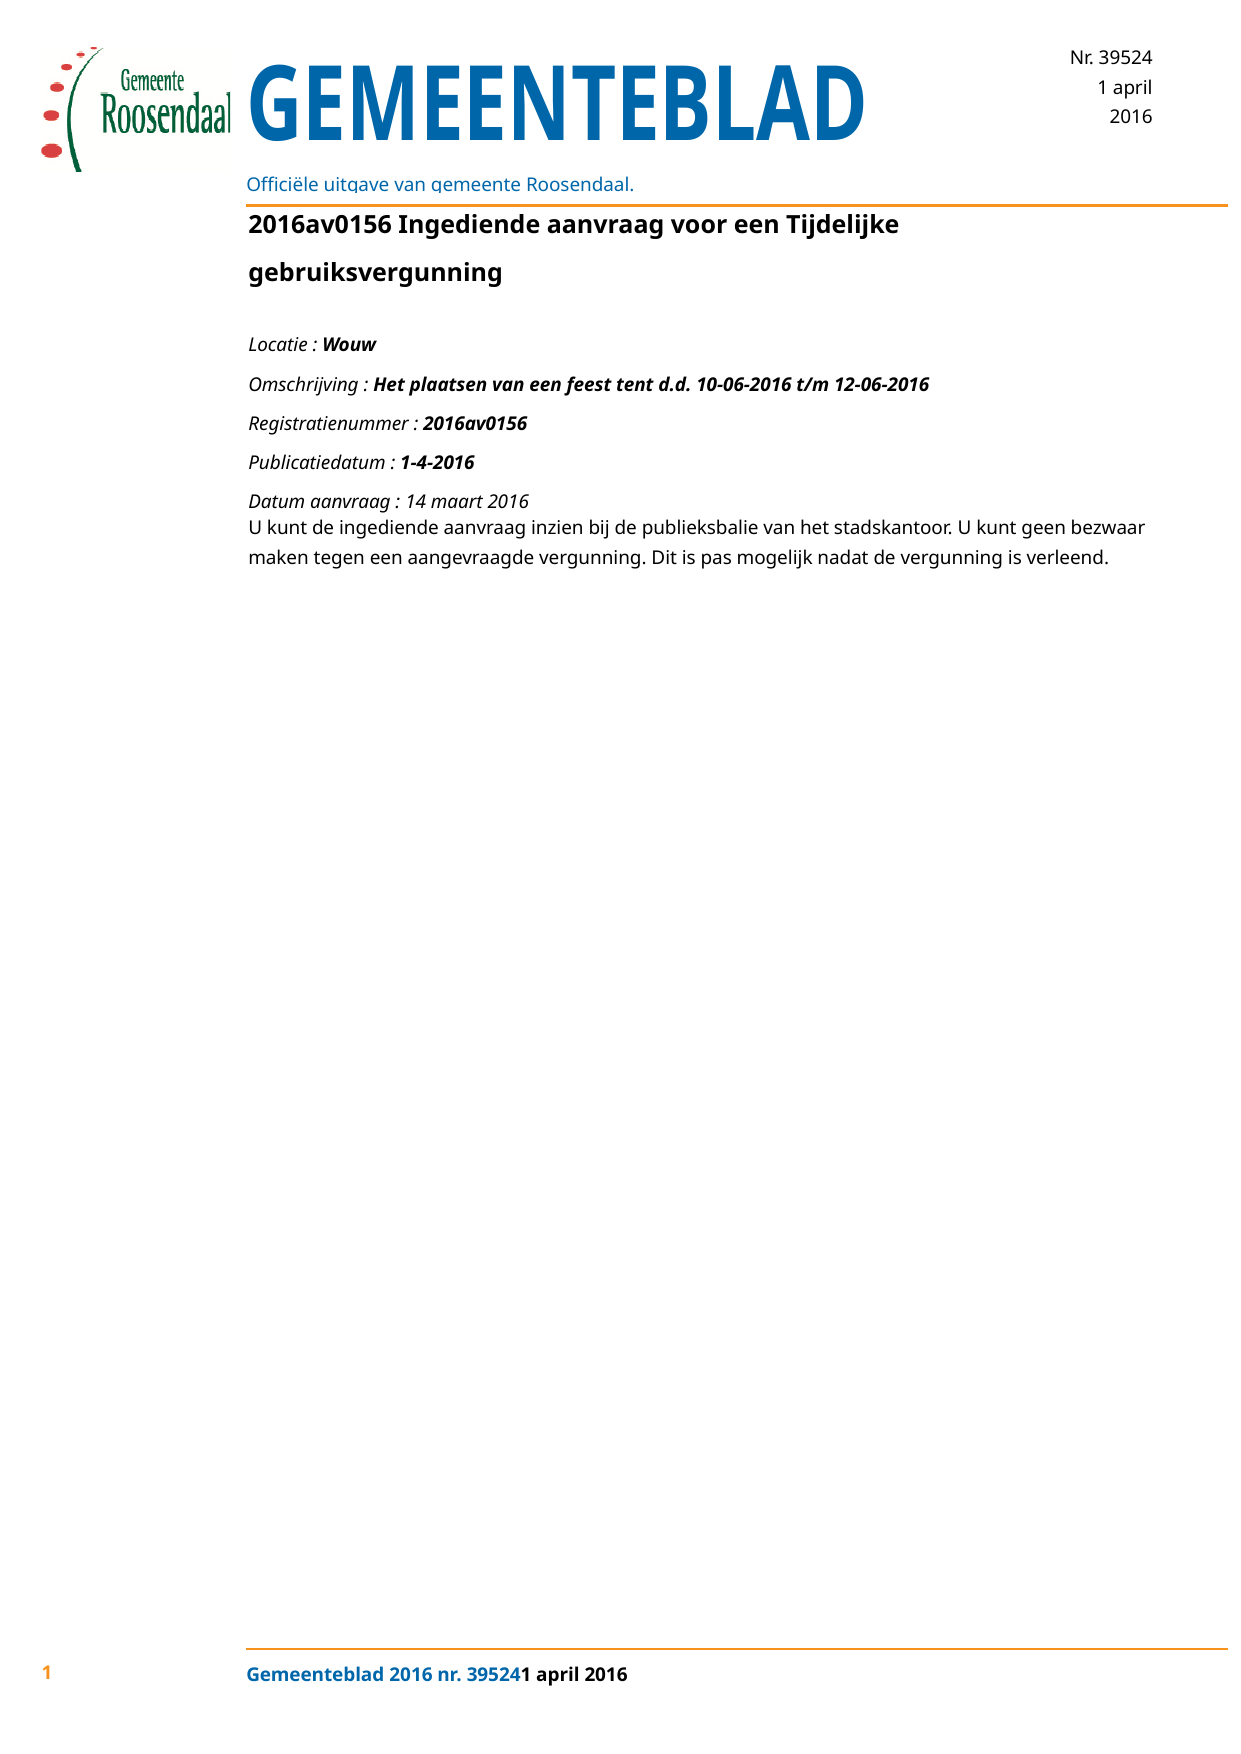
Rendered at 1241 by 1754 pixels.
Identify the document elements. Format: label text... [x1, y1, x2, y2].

text Publicatiedatum : 1-4-2016 [248, 449, 1152, 475]
text Omschrijving : Het plaatsen van een feest tent d.d. 10-06-2016 t/m 12-06-2016 [248, 371, 1152, 396]
picture [41, 47, 231, 172]
text U kunt de ingediende aanvraag inzien bij de publieksbalie van het stadskantoor. U kunt geen bezwaar maken tegen een aangevraagde vergunning. Dit is pas mogelijk nadat de vergunning is verleend. [248, 514, 1152, 569]
text Locatie : Wouw [248, 331, 1152, 357]
text 2016av0156 Ingediende aanvraag voor een Tijdelijke gebruiksvergunning [248, 207, 1152, 288]
text Datum aanvraag : 14 maart 2016 [248, 488, 1152, 514]
text Registratienummer : 2016av0156 [248, 410, 1152, 436]
